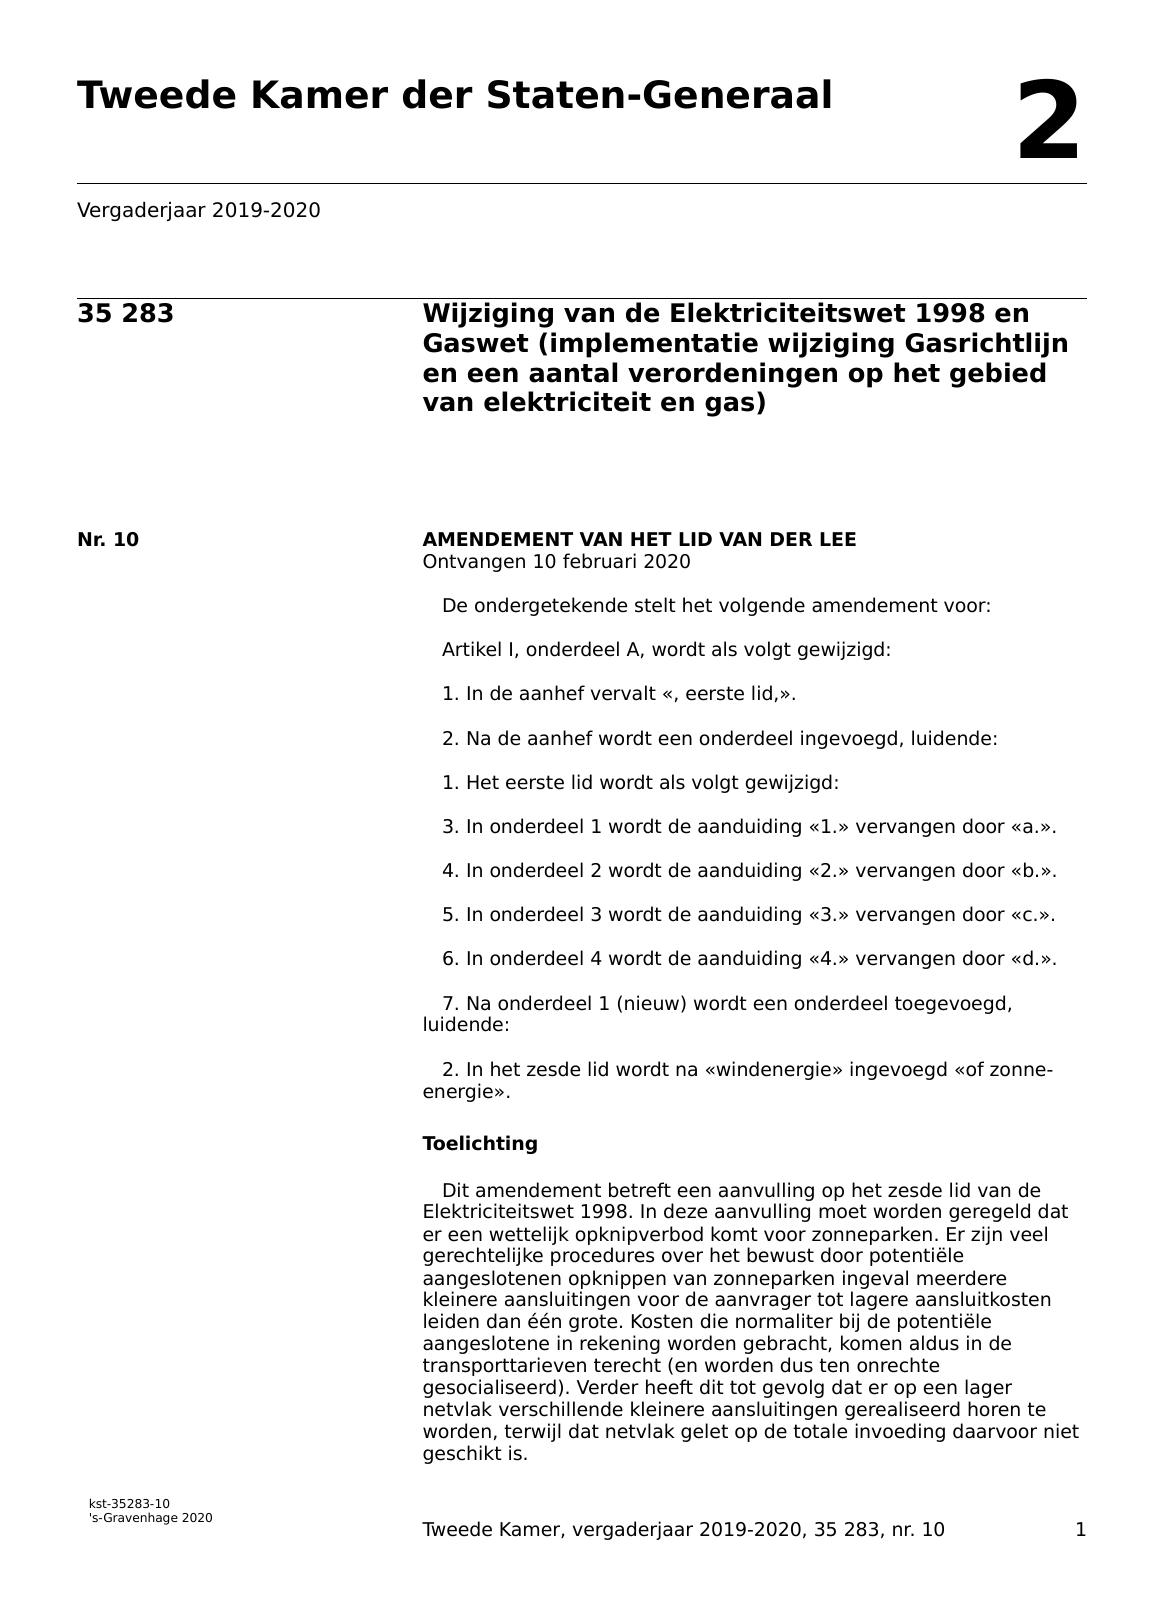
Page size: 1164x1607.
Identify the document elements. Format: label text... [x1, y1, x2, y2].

text 1. Het eerste lid wordt als volgt gewijzigd: [422, 772, 1087, 793]
text Dit amendement betreft een aanvulling op het zesde lid van de Elektriciteitswet 1998. In deze aanvulling moet worden geregeld dat er een wettelijk opknipverbod komt voor zonneparken. Er zijn veel gerechtelijke procedures over het bewust door potentiële aangeslotenen opknippen van zonneparken ingeval meerdere kleinere aansluitingen voor de aanvrager tot lagere aansluitkosten leiden dan één grote. Kosten die normaliter bij de potentiële aangeslotene in rekening worden gebracht, komen aldus in de transporttarieven terecht (en worden dus ten onrechte gesocialiseerd). Verder heeft dit tot gevolg dat er op een lager netvlak verschillende kleinere aansluitingen gerealiseerd horen te worden, terwijl dat netvlak gelet op de totale invoeding daarvoor niet geschikt is. [422, 1179, 1087, 1465]
text 5. In onderdeel 3 wordt de aanduiding «3.» vervangen door «c.». [422, 904, 1087, 926]
table_header Tweede Kamer der Staten-Generaal [77, 59, 886, 183]
subtitle Nr. 10 AMENDEMENT VAN HET LID VAN DER LEE [77, 529, 1087, 551]
text 7. Na onderdeel 1 (nieuw) wordt een onderdeel toegevoegd, luidende: [422, 992, 1087, 1036]
text 2. Na de aanhef wordt een onderdeel ingevoegd, luidende: [422, 727, 1087, 749]
text kst-35283-10 [88, 1497, 323, 1511]
text 's-Gravenhage 2020 [88, 1511, 323, 1525]
text 6. In onderdeel 4 wordt de aanduiding «4.» vervangen door «d.». [422, 948, 1087, 970]
text De ondergetekende stelt het volgende amendement voor: [422, 595, 1087, 617]
text 4. In onderdeel 2 wordt de aanduiding «2.» vervangen door «b.». [422, 860, 1087, 882]
subtitle Toelichting [422, 1132, 1087, 1154]
text Artikel I, onderdeel A, wordt als volgt gewijzigd: [422, 639, 1087, 661]
text Ontvangen 10 februari 2020 [422, 551, 1087, 573]
text 2. In het zesde lid wordt na «windenergie» ingevoegd «of zonne-energie». [422, 1058, 1087, 1102]
table_header 2 [886, 59, 1087, 183]
subtitle 35 283 Wijziging van de Elektriciteitswet 1998 en Gaswet (implementatie wijziging Gasrichtlijn en een aantal verordeningen op het gebied van elektriciteit en gas) [77, 299, 1087, 418]
text 3. In onderdeel 1 wordt de aanduiding «1.» vervangen door «a.». [422, 816, 1087, 838]
text 1. In de aanhef vervalt «, eerste lid,». [422, 683, 1087, 705]
table_cell Vergaderjaar 2019-2020 [77, 184, 1087, 298]
